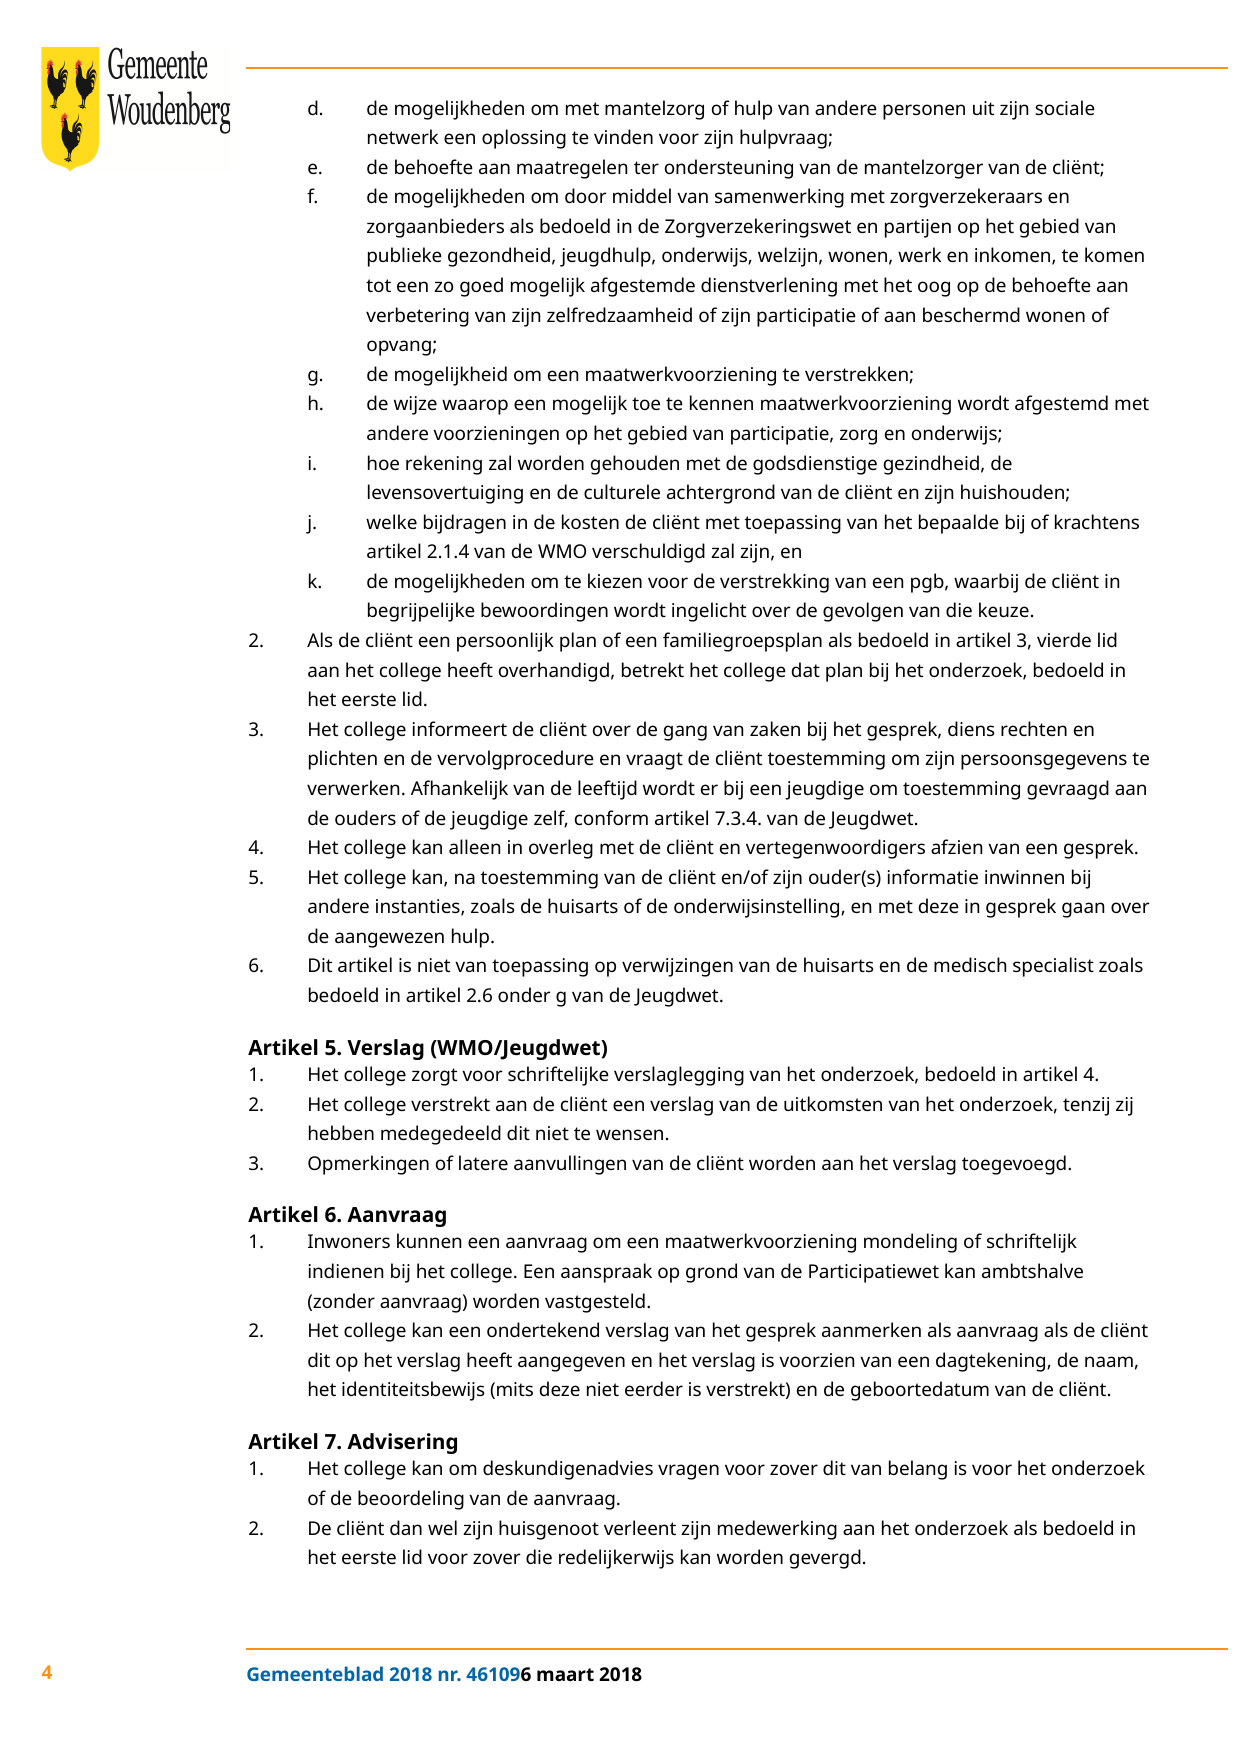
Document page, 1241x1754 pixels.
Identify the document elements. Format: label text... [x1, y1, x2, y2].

list welke bijdragen in de kosten de cliënt met toepassing van het bepaalde bij of krachtens artikel 2.1.4 van de WMO verschuldigd zal zijn, en [307, 509, 1152, 564]
list Het college kan om deskundigenadvies vragen voor zover dit van belang is voor het onderzoek of de beoordeling van de aanvraag. [248, 1456, 1152, 1511]
list De cliënt dan wel zijn huisgenoot verleent zijn medewerking aan het onderzoek als bedoeld in het eerste lid voor zover die redelijkerwijs kan worden gevergd. [248, 1515, 1152, 1570]
list de wijze waarop een mogelijk toe te kennen maatwerkvoorziening wordt afgestemd met andere voorzieningen op het gebied van participatie, zorg en onderwijs; [307, 391, 1152, 446]
list de mogelijkheid om een maatwerkvoorziening te verstrekken; [307, 361, 1152, 387]
list Als de cliënt een persoonlijk plan of een familiegroepsplan als bedoeld in artikel 3, vierde lid aan het college heeft overhandigd, betrekt het college dat plan bij het onderzoek, bedoeld in het eerste lid. [248, 627, 1152, 712]
list Het college zorgt voor schriftelijke verslaglegging van het onderzoek, bedoeld in artikel 4. [248, 1061, 1152, 1087]
list Het college verstrekt aan de cliënt een verslag van de uitkomsten van het onderzoek, tenzij zij hebben medegedeeld dit niet te wensen. [248, 1091, 1152, 1146]
list Het college kan een ondertekend verslag van het gesprek aanmerken als aanvraag als de cliënt dit op het verslag heeft aangegeven en het verslag is voorzien van een dagtekening, de naam, het identiteitsbewijs (mits deze niet eerder is verstrekt) en de geboortedatum van de cliënt. [248, 1317, 1152, 1402]
list de mogelijkheden om met mantelzorg of hulp van andere personen uit zijn sociale netwerk een oplossing te vinden voor zijn hulpvraag; [307, 95, 1152, 150]
list de mogelijkheden om door middel van samenwerking met zorgverzekeraars en zorgaanbieders als bedoeld in de Zorgverzekeringswet en partijen op het gebied van publieke gezondheid, jeugdhulp, onderwijs, welzijn, wonen, werk en inkomen, te komen tot een zo goed mogelijk afgestemde dienstverlening met het oog op de behoefte aan verbetering van zijn zelfredzaamheid of zijn participatie of aan beschermd wonen of opvang; [307, 183, 1152, 357]
picture [41, 47, 231, 172]
list Inwoners kunnen een aanvraag om een maatwerkvoorziening mondeling of schriftelijk indienen bij het college. Een aanspraak op grond van de Participatiewet kan ambtshalve (zonder aanvraag) worden vastgesteld. [248, 1229, 1152, 1314]
text Artikel 6. Aanvraag [248, 1200, 1152, 1229]
text Artikel 5. Verslag (WMO/Jeugdwet) [248, 1033, 1152, 1061]
list Dit artikel is niet van toepassing op verwijzingen van de huisarts en de medisch specialist zoals bedoeld in artikel 2.6 onder g van de Jeugdwet. [248, 953, 1152, 1008]
list Het college informeert de cliënt over de gang van zaken bij het gesprek, diens rechten en plichten en de vervolgprocedure en vraagt de cliënt toestemming om zijn persoonsgegevens te verwerken. Afhankelijk van de leeftijd wordt er bij een jeugdige om toestemming gevraagd aan de ouders of de jeugdige zelf, conform artikel 7.3.4. van de Jeugdwet. [248, 716, 1152, 831]
text Artikel 7. Advisering [248, 1427, 1152, 1456]
list de mogelijkheden om te kiezen voor de verstrekking van een pgb, waarbij de cliënt in begrijpelijke bewoordingen wordt ingelicht over de gevolgen van die keuze. [307, 568, 1152, 623]
list Het college kan alleen in overleg met de cliënt en vertegenwoordigers afzien van een gesprek. [248, 834, 1152, 860]
list hoe rekening zal worden gehouden met de godsdienstige gezindheid, de levensovertuiging en de culturele achtergrond van de cliënt en zijn huishouden; [307, 450, 1152, 505]
list Opmerkingen of latere aanvullingen van de cliënt worden aan het verslag toegevoegd. [248, 1150, 1152, 1176]
list de behoefte aan maatregelen ter ondersteuning van de mantelzorger van de cliënt; [307, 154, 1152, 180]
list Het college kan, na toestemming van de cliënt en/of zijn ouder(s) informatie inwinnen bij andere instanties, zoals de huisarts of de onderwijsinstelling, en met deze in gesprek gaan over de aangewezen hulp. [248, 864, 1152, 949]
